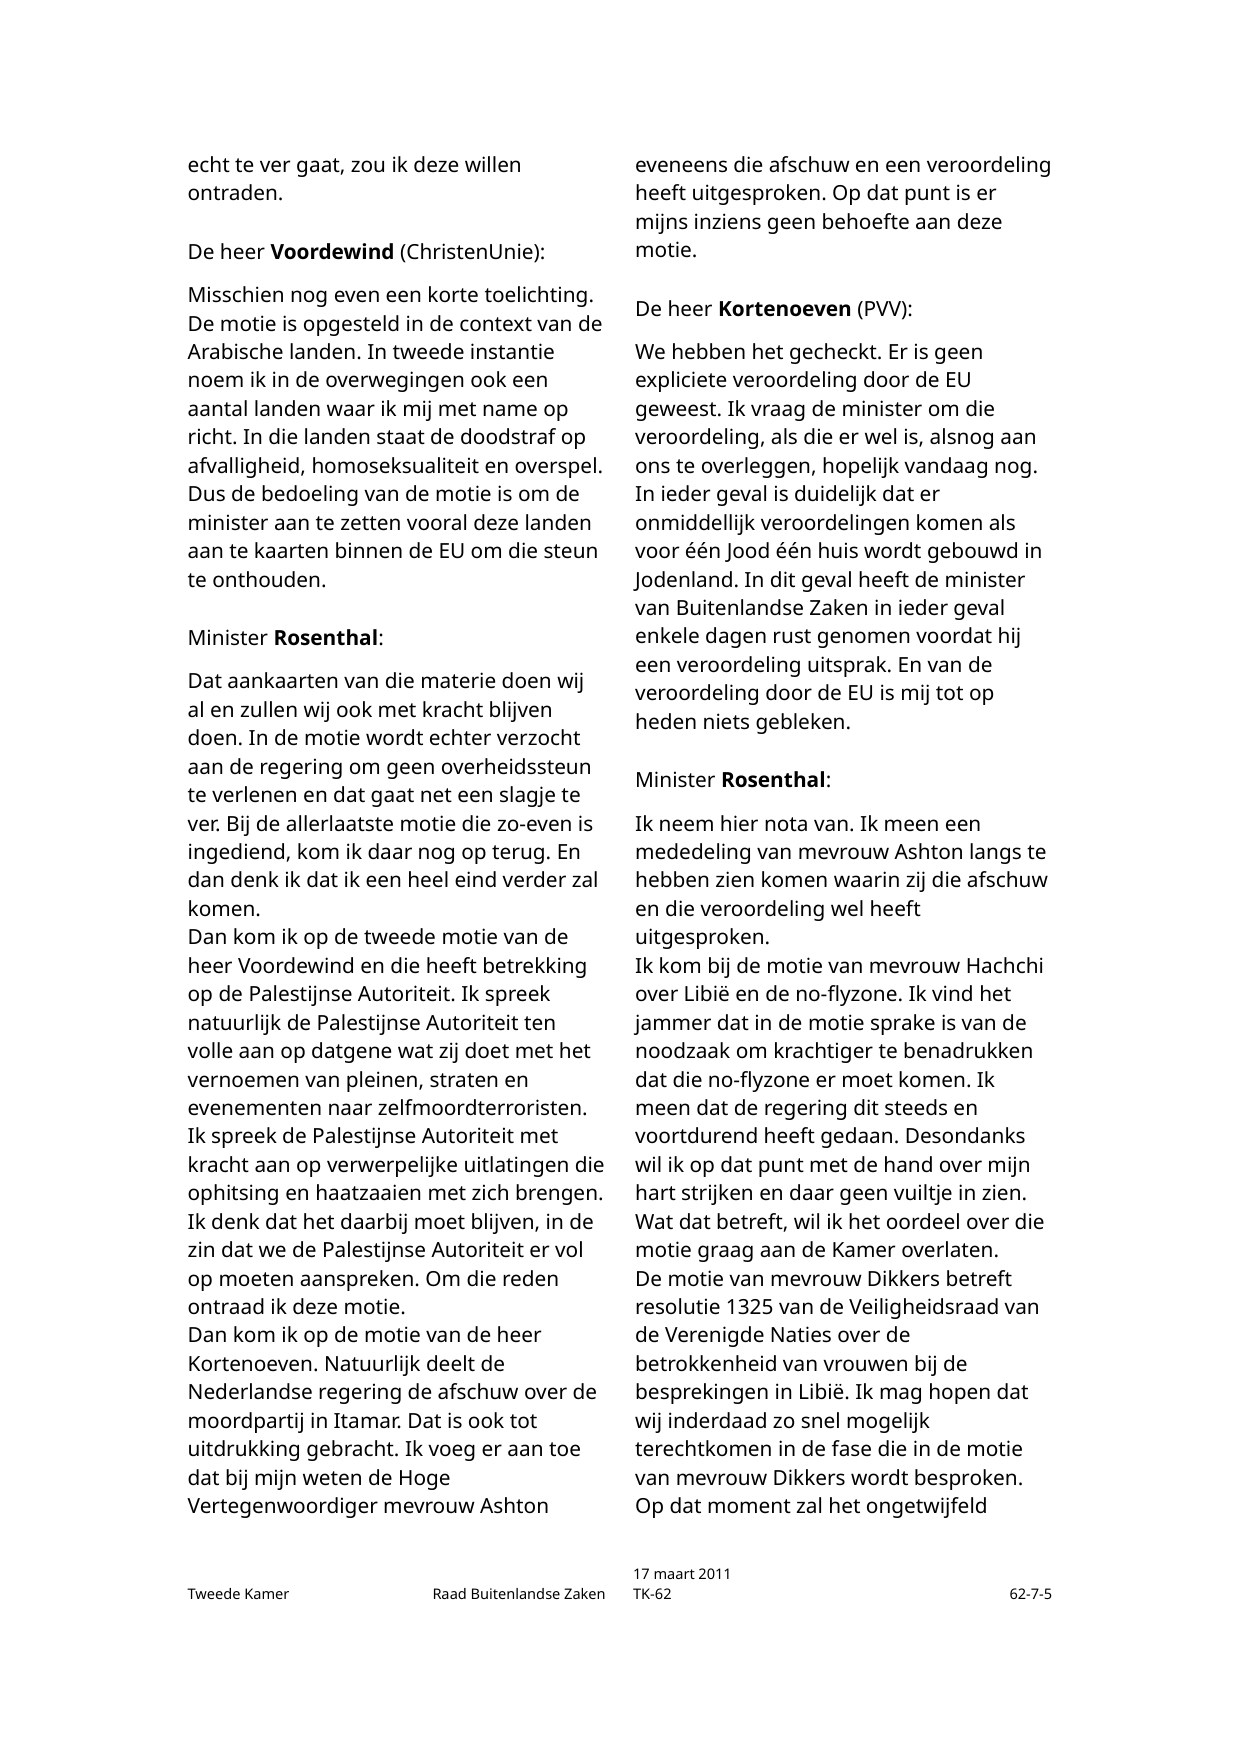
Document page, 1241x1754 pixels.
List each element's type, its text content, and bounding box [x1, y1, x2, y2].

text Dan kom ik op de tweede motie van de heer Voordewind en die heeft betrekking op de Palestijnse Autoriteit. Ik spreek natuurlijk de Palestijnse Autoriteit ten volle aan op datgene wat zij doet met het vernoemen van pleinen, straten en evenementen naar zelfmoordterroristen. Ik spreek de Palestijnse Autoriteit met kracht aan op verwerpelijke uitlatingen die ophitsing en haatzaaien met zich brengen. Ik denk dat het daarbij moet blijven, in de zin dat we de Palestijnse Autoriteit er vol op moeten aanspreken. Om die reden ontraad ik deze motie. [187, 922, 605, 1321]
text De heer Kortenoeven (PVV): [635, 294, 1053, 322]
text Misschien nog even een korte toelichting. De motie is opgesteld in de context van de Arabische landen. In tweede instantie noem ik in de overwegingen ook een aantal landen waar ik mij met name op richt. In die landen staat de doodstraf op afvalligheid, homoseksualiteit en overspel. Dus de bedoeling van de motie is om de minister aan te zetten vooral deze landen aan te kaarten binnen de EU om die steun te onthouden. [187, 280, 605, 593]
text We hebben het gecheckt. Er is geen expliciete veroordeling door de EU geweest. Ik vraag de minister om die veroordeling, als die er wel is, alsnog aan ons te overleggen, hopelijk vandaag nog. In ieder geval is duidelijk dat er onmiddellijk veroordelingen komen als voor één Jood één huis wordt gebouwd in Jodenland. In dit geval heeft de minister van Buitenlandse Zaken in ieder geval enkele dagen rust genomen voordat hij een veroordeling uitsprak. En van de veroordeling door de EU is mij tot op heden niets gebleken. [635, 337, 1053, 735]
text De heer Voordewind (ChristenUnie): [187, 237, 605, 265]
text De motie van mevrouw Dikkers betreft resolutie 1325 van de Veiligheidsraad van de Verenigde Naties over de betrokkenheid van vrouwen bij de besprekingen in Libië. Ik mag hopen dat wij inderdaad zo snel mogelijk terechtkomen in de fase die in de motie van mevrouw Dikkers wordt besproken. Op dat moment zal het ongetwijfeld [635, 1264, 1053, 1520]
text Minister Rosenthal: [187, 623, 605, 652]
text Ik neem hier nota van. Ik meen een mededeling van mevrouw Ashton langs te hebben zien komen waarin zij die afschuw en die veroordeling wel heeft uitgesproken. [635, 809, 1053, 951]
text echt te ver gaat, zou ik deze willen ontraden. [187, 150, 605, 207]
text Dan kom ik op de motie van de heer Kortenoeven. Natuurlijk deelt de Nederlandse regering de afschuw over de moordpartij in Itamar. Dat is ook tot uitdrukking gebracht. Ik voeg er aan toe dat bij mijn weten de Hoge Vertegenwoordiger mevrouw Ashton [187, 1321, 605, 1520]
text Ik kom bij de motie van mevrouw Hachchi over Libië en de no-flyzone. Ik vind het jammer dat in de motie sprake is van de noodzaak om krachtiger te benadrukken dat die no-flyzone er moet komen. Ik meen dat de regering dit steeds en voortdurend heeft gedaan. Desondanks wil ik op dat punt met de hand over mijn hart strijken en daar geen vuiltje in zien. Wat dat betreft, wil ik het oordeel over die motie graag aan de Kamer overlaten. [635, 951, 1053, 1264]
text eveneens die afschuw en een veroordeling heeft uitgesproken. Op dat punt is er mijns inziens geen behoefte aan deze motie. [635, 150, 1053, 264]
text Dat aankaarten van die materie doen wij al en zullen wij ook met kracht blijven doen. In de motie wordt echter verzocht aan de regering om geen overheidssteun te verlenen en dat gaat net een slagje te ver. Bij de allerlaatste motie die zo-even is ingediend, kom ik daar nog op terug. En dan denk ik dat ik een heel eind verder zal komen. [187, 667, 605, 922]
text Minister Rosenthal: [635, 765, 1053, 794]
